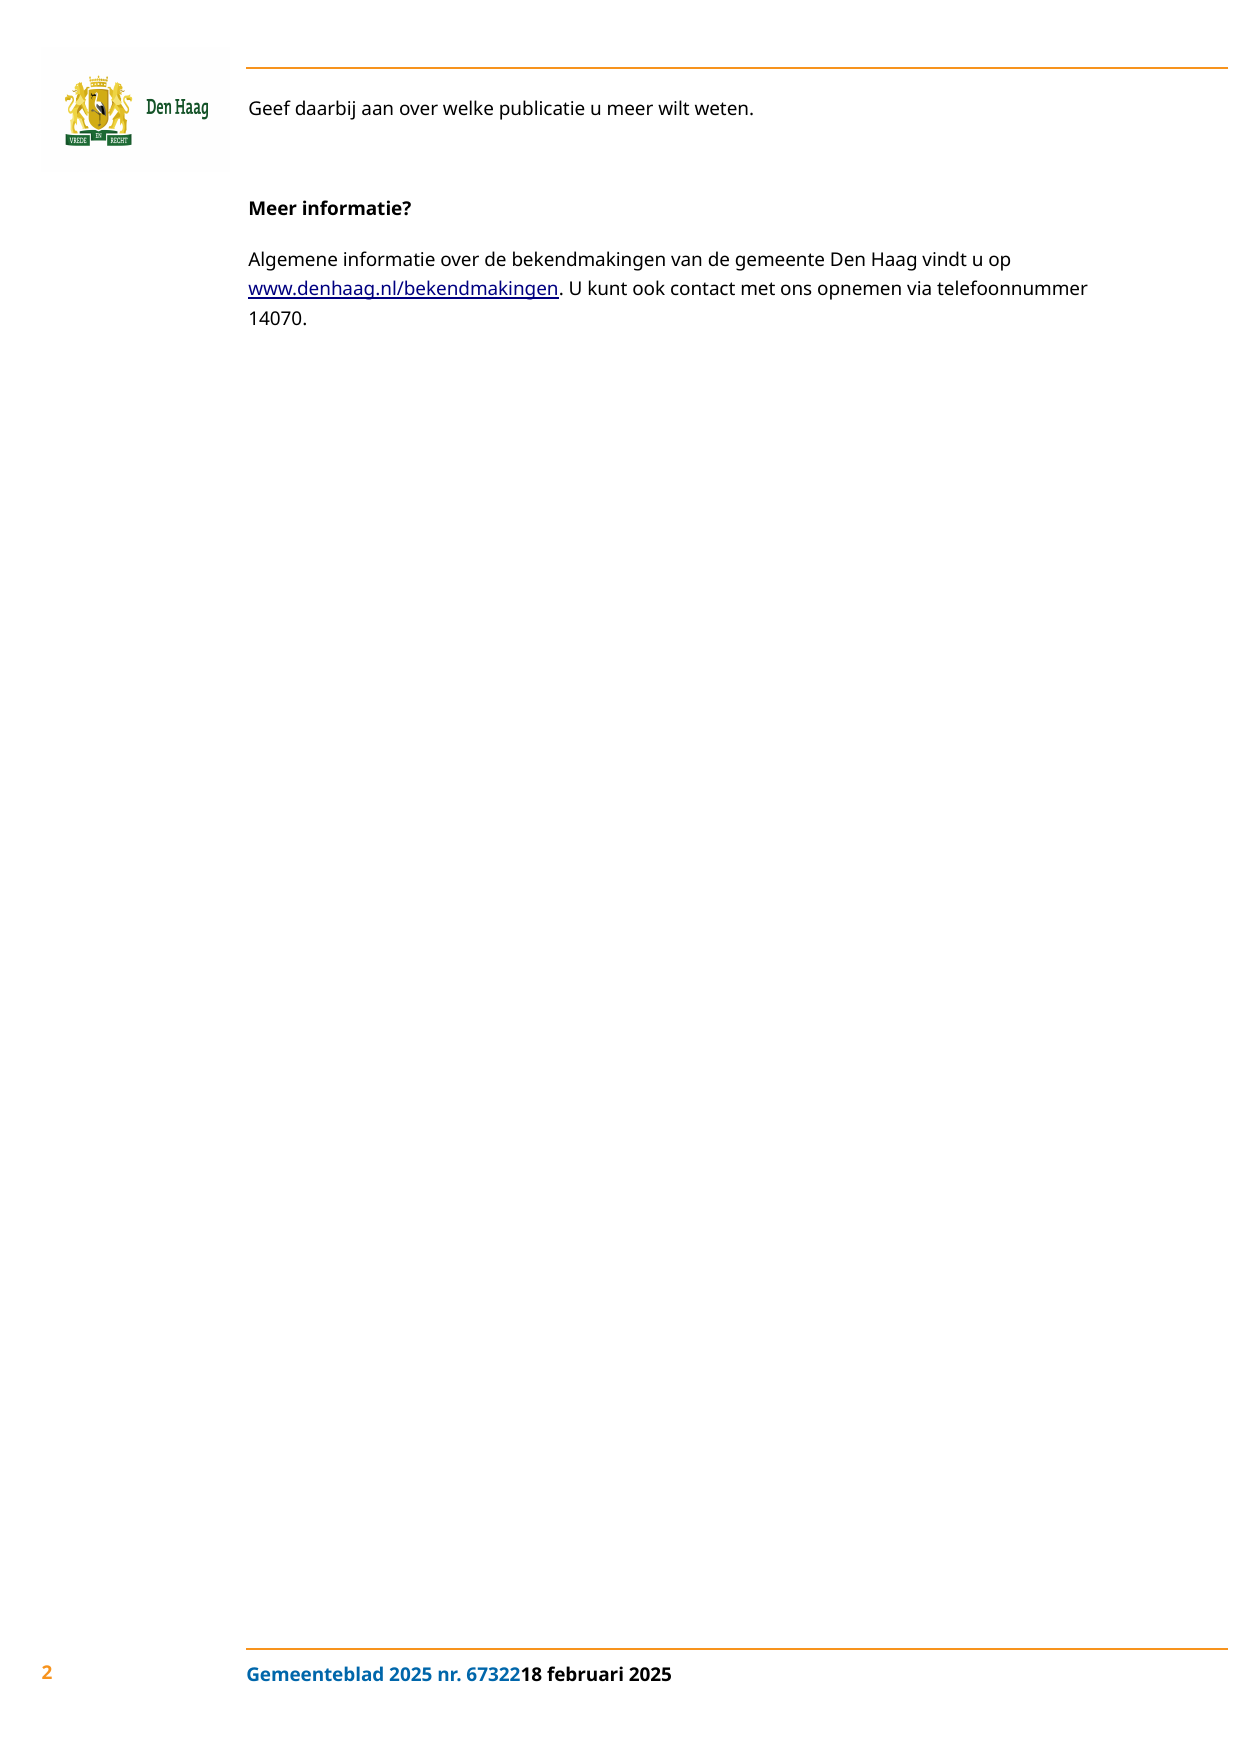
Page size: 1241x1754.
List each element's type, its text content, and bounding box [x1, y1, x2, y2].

text Meer informatie? [248, 196, 1152, 221]
text Algemene informatie over de bekendmakingen van de gemeente Den Haag vindt u op www.denhaag.nl/bekendmakingen. U kunt ook contact met ons opnemen via telefoonnummer 14070. [248, 246, 1152, 331]
text Geef daarbij aan over welke publicatie u meer wilt weten. [248, 95, 1152, 121]
picture [41, 47, 231, 172]
